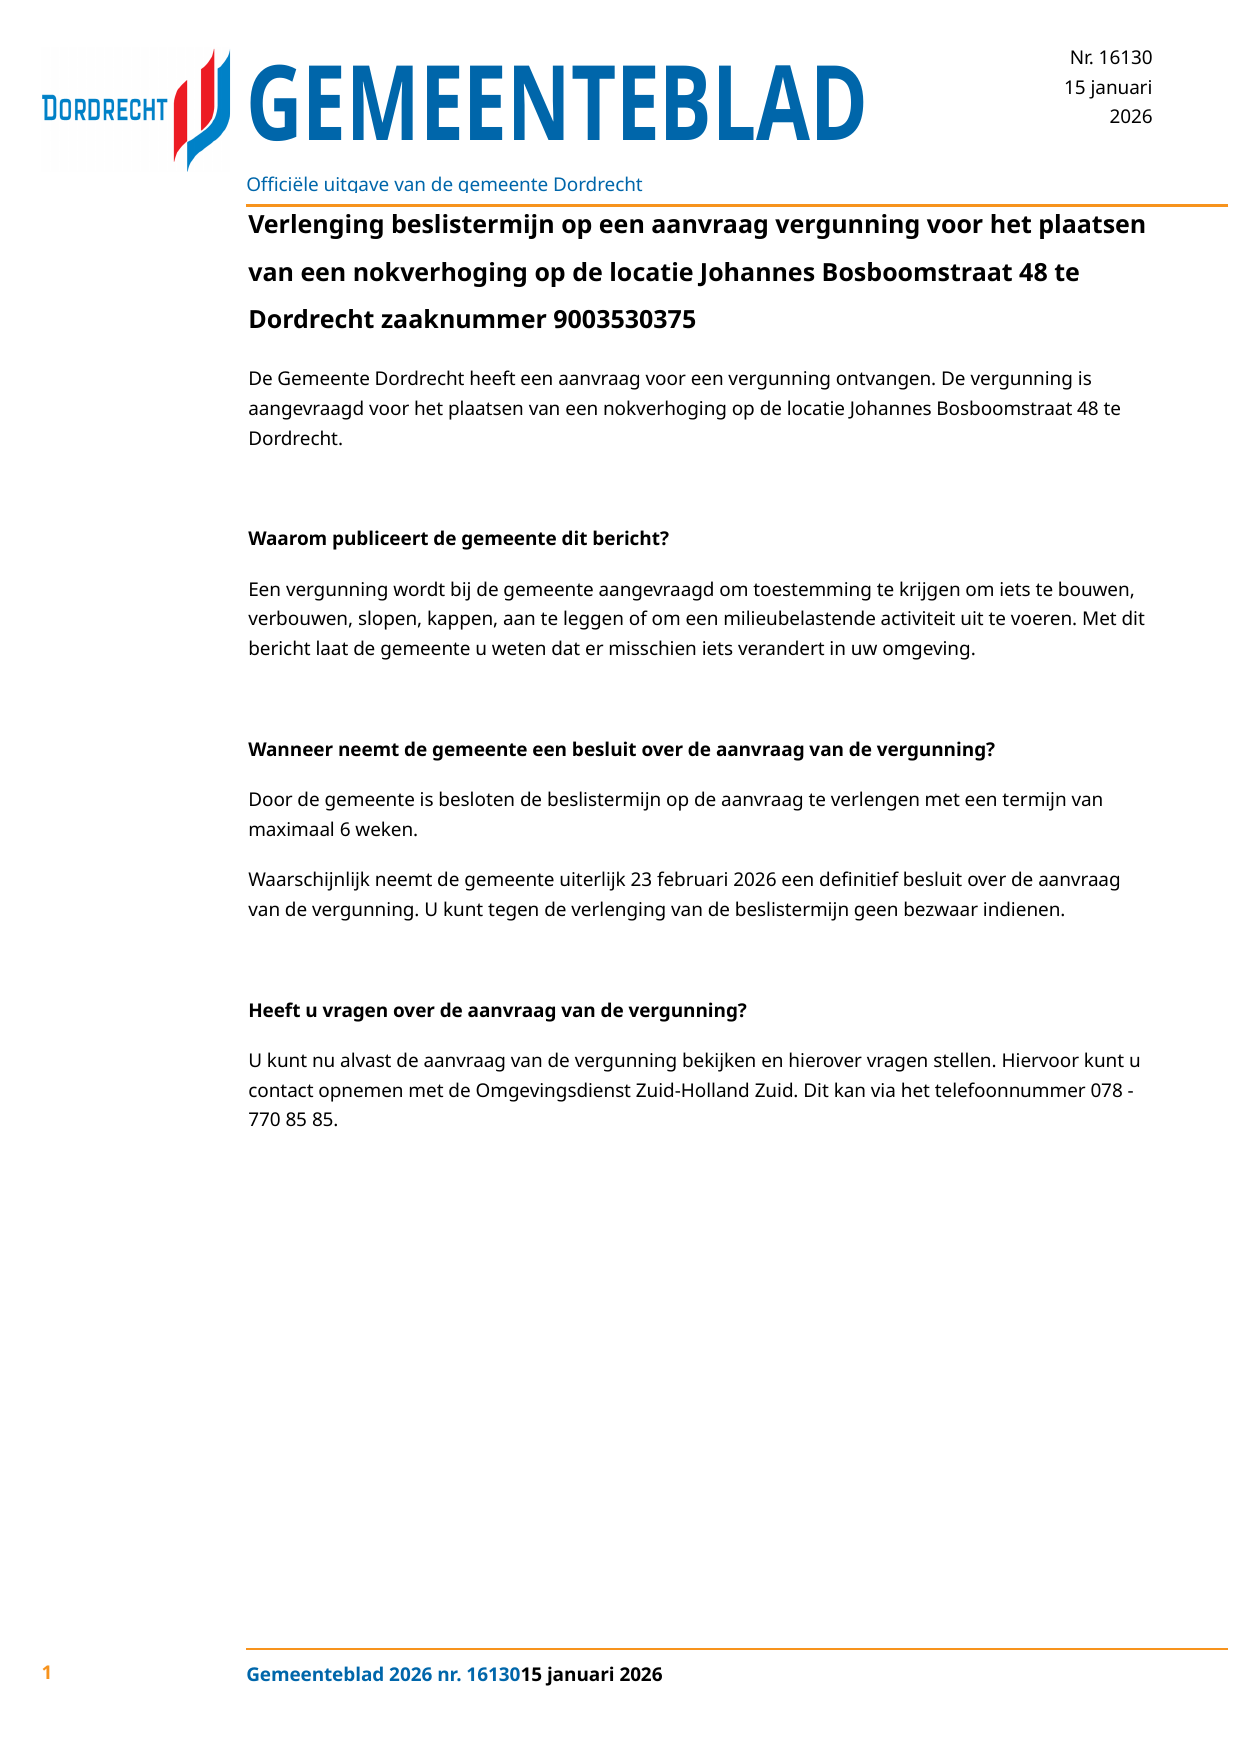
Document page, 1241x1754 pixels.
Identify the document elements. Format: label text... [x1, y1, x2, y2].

text Wanneer neemt de gemeente een besluit over de aanvraag van de vergunning? [248, 736, 1152, 762]
text De Gemeente Dordrecht heeft een aanvraag voor een vergunning ontvangen. De vergunning is aangevraagd voor het plaatsen van een nokverhoging op de locatie Johannes Bosboomstraat 48 te Dordrecht. [248, 366, 1152, 450]
text Een vergunning wordt bij de gemeente aangevraagd om toestemming te krijgen om iets te bouwen, verbouwen, slopen, kappen, aan te leggen of om een milieubelastende activiteit uit te voeren. Met dit bericht laat de gemeente u weten dat er misschien iets verandert in uw omgeving. [248, 576, 1152, 661]
text Waarschijnlijk neemt de gemeente uiterlijk 23 februari 2026 een definitief besluit over de aanvraag van de vergunning. U kunt tegen de verlenging van de beslistermijn geen bezwaar indienen. [248, 866, 1152, 922]
text Waarom publiceert de gemeente dit bericht? [248, 526, 1152, 551]
text U kunt nu alvast de aanvraag van de vergunning bekijken en hierover vragen stellen. Hiervoor kunt u contact opnemen met de Omgevingsdienst Zuid-Holland Zuid. Dit kan via het telefoonnummer 078 - 770 85 85. [248, 1047, 1152, 1132]
text Heeft u vragen over de aanvraag van de vergunning? [248, 997, 1152, 1022]
picture [41, 47, 231, 172]
text Door de gemeente is besloten de beslistermijn op de aanvraag te verlengen met een termijn van maximaal 6 weken. [248, 786, 1152, 842]
text Verlenging beslistermijn op een aanvraag vergunning voor het plaatsen van een nokverhoging op de locatie Johannes Bosboomstraat 48 te Dordrecht zaaknummer 9003530375 [248, 207, 1152, 336]
